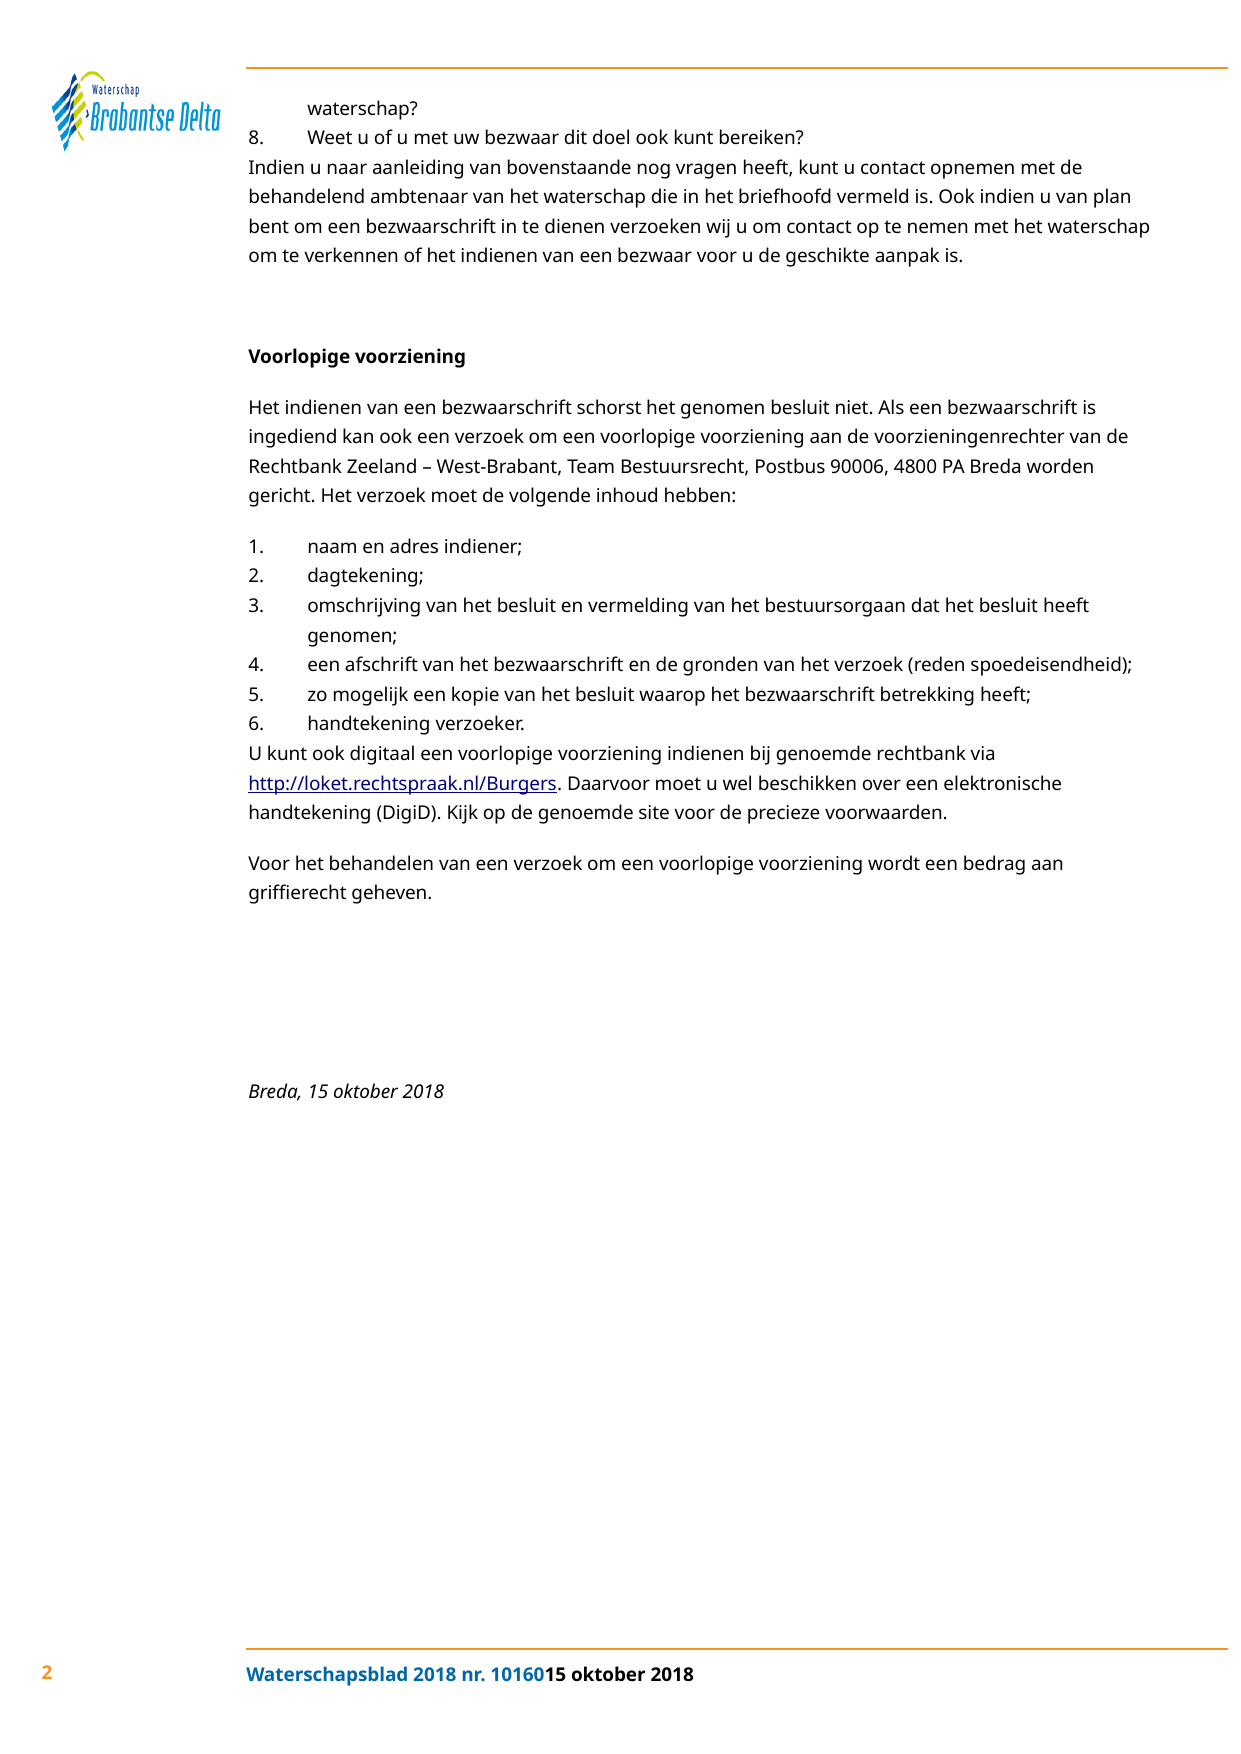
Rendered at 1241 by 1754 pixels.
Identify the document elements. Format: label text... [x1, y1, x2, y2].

text Voorlopige voorziening [248, 343, 1152, 369]
list zo mogelijk een kopie van het besluit waarop het bezwaarschrift betrekking heeft; [248, 681, 1152, 707]
list waterschap? [248, 95, 1152, 121]
list omschrijving van het besluit en vermelding van het bestuursorgaan dat het besluit heeft genomen; [248, 592, 1152, 648]
list naam en adres indiener; [248, 533, 1152, 559]
text Voor het behandelen van een verzoek om een voorlopige voorziening wordt een bedrag aan griffierecht geheven. [248, 850, 1152, 905]
text Indien u naar aanleiding van bovenstaande nog vragen heeft, kunt u contact opnemen met de behandelend ambtenaar van het waterschap die in het briefhoofd vermeld is. Ook indien u van plan bent om een bezwaarschrift in te dienen verzoeken wij u om contact op te nemen met het waterschap om te verkennen of het indienen van een bezwaar voor u de geschikte aanpak is. [248, 154, 1152, 268]
picture [41, 47, 231, 172]
list een afschrift van het bezwaarschrift en de gronden van het verzoek (reden spoedeisendheid); [248, 651, 1152, 677]
list dagtekening; [248, 563, 1152, 588]
list handtekening verzoeker. [248, 711, 1152, 736]
text Breda, 15 oktober 2018 [248, 1078, 1152, 1104]
text U kunt ook digitaal een voorlopige voorziening indienen bij genoemde rechtbank via http://loket.rechtspraak.nl/Burgers. Daarvoor moet u wel beschikken over een elektronische handtekening (DigiD). Kijk op de genoemde site voor de precieze voorwaarden. [248, 740, 1152, 825]
text Het indienen van een bezwaarschrift schorst het genomen besluit niet. Als een bezwaarschrift is ingediend kan ook een verzoek om een voorlopige voorziening aan de voorzieningenrechter van de Rechtbank Zeeland – West-Brabant, Team Bestuursrecht, Postbus 90006, 4800 PA Breda worden gericht. Het verzoek moet de volgende inhoud hebben: [248, 394, 1152, 508]
list Weet u of u met uw bezwaar dit doel ook kunt bereiken? [248, 124, 1152, 150]
